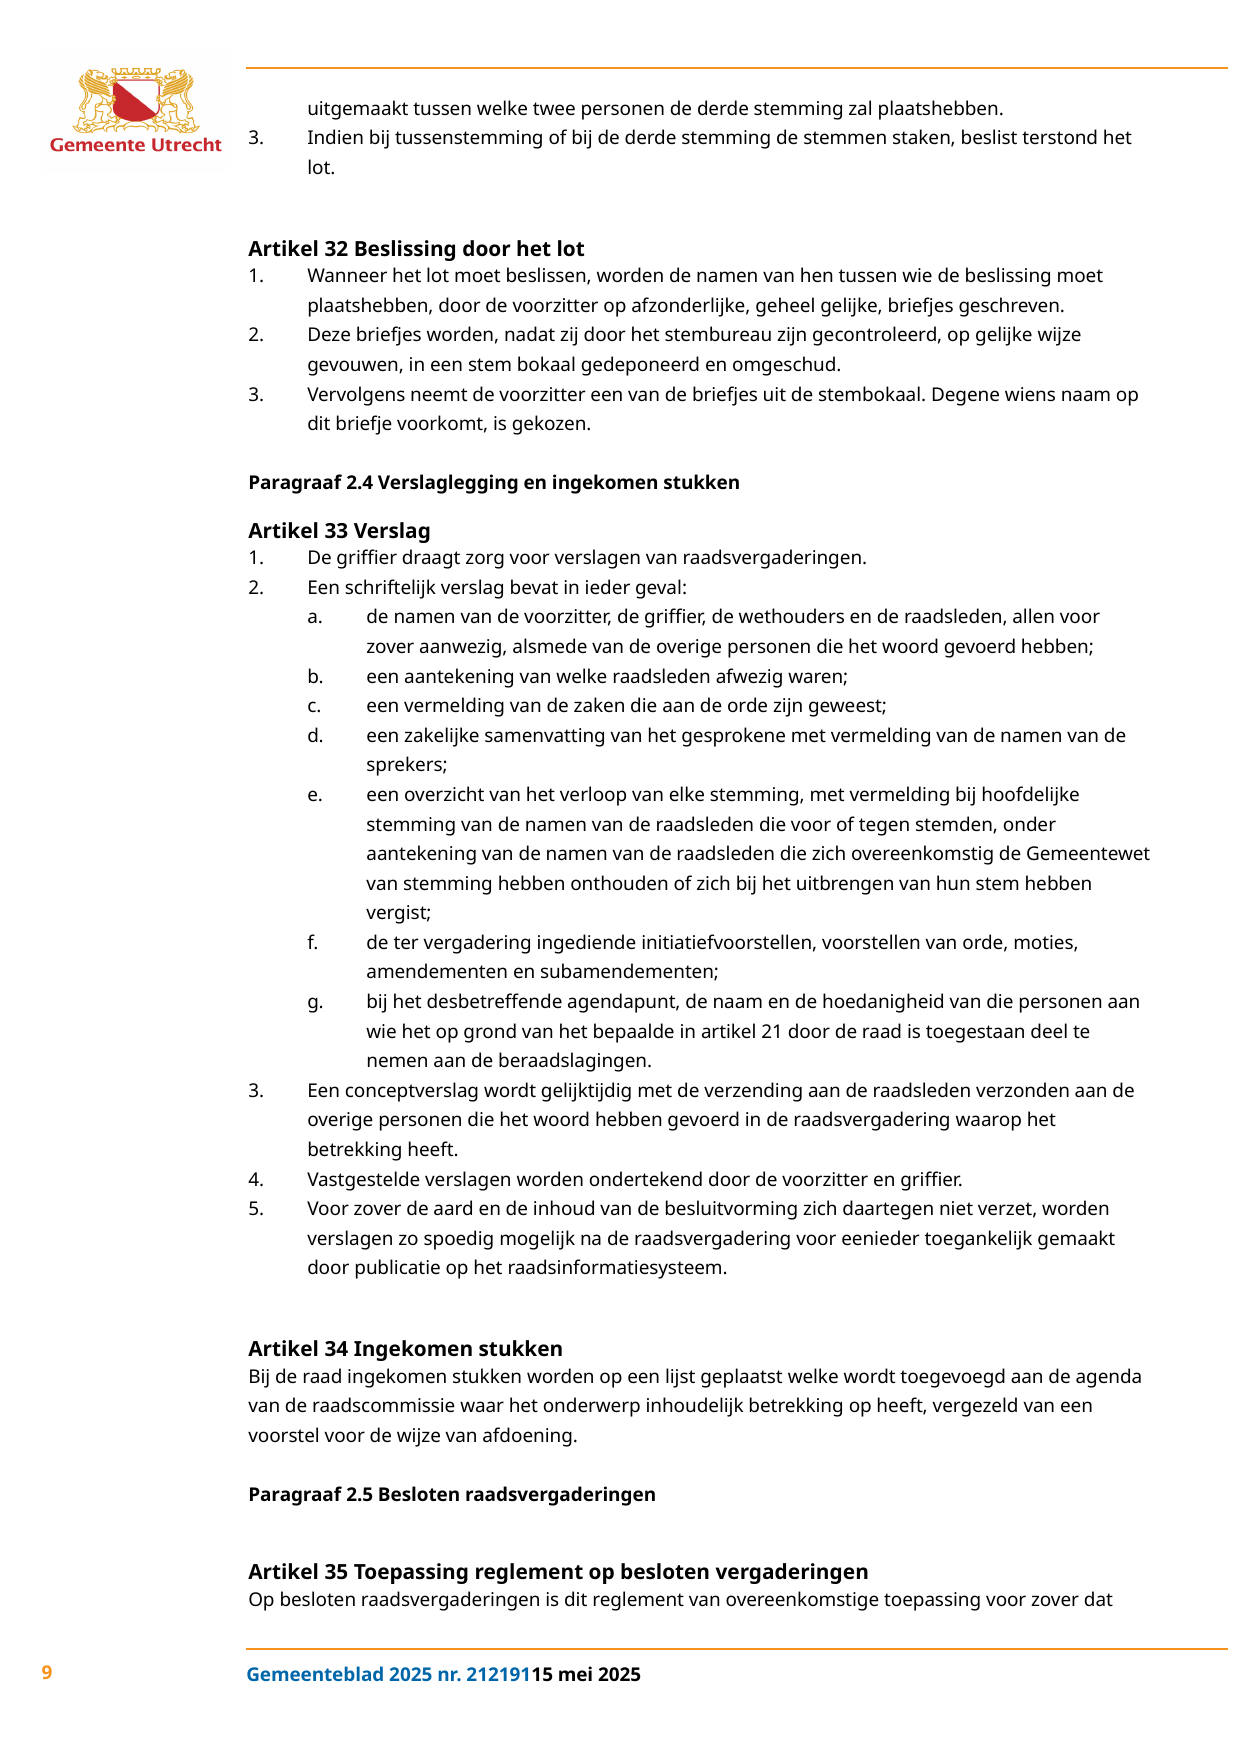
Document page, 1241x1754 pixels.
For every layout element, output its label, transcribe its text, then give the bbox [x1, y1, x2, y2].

list Voor zover de aard en de inhoud van de besluitvorming zich daartegen niet verzet, worden verslagen zo spoedig mogelijk na de raadsvergadering voor eenieder toegankelijk gemaakt door publicatie op het raadsinformatiesysteem. [248, 1195, 1152, 1280]
list de ter vergadering ingediende initiatiefvoorstellen, voorstellen van orde, moties, amendementen en subamendementen; [307, 929, 1152, 984]
list een vermelding van de zaken die aan de orde zijn geweest; [307, 692, 1152, 718]
list bij het desbetreffende agendapunt, de naam en de hoedanigheid van die personen aan wie het op grond van het bepaalde in artikel 21 door de raad is toegestaan deel te nemen aan de beraadslagingen. [307, 988, 1152, 1073]
list Indien bij tussenstemming of bij de derde stemming de stemmen staken, beslist terstond het lot. [248, 124, 1152, 180]
list een zakelijke samenvatting van het gesprokene met vermelding van de namen van de sprekers; [307, 722, 1152, 777]
list een overzicht van het verloop van elke stemming, met vermelding bij hoofdelijke stemming van de namen van de raadsleden die voor of tegen stemden, onder aantekening van de namen van de raadsleden die zich overeenkomstig de Gemeentewet van stemming hebben onthouden of zich bij het uitbrengen van hun stem hebben vergist; [307, 781, 1152, 925]
list Vervolgens neemt de voorzitter een van de briefjes uit de stembokaal. Degene wiens naam op dit briefje voorkomt, is gekozen. [248, 381, 1152, 436]
picture [41, 47, 231, 172]
list Wanneer het lot moet beslissen, worden de namen van hen tussen wie de beslissing moet plaatshebben, door de voorzitter op afzonderlijke, geheel gelijke, briefjes geschreven. [248, 262, 1152, 318]
list De griffier draagt zorg voor verslagen van raadsvergaderingen. [248, 544, 1152, 570]
text Artikel 33 Verslag [248, 516, 1152, 544]
list Een schriftelijk verslag bevat in ieder geval: [248, 574, 1152, 600]
text Artikel 34 Ingekomen stukken [248, 1334, 1152, 1363]
list Vastgestelde verslagen worden ondertekend door de voorzitter en griffier. [248, 1166, 1152, 1191]
text Paragraaf 2.5 Besloten raadsvergaderingen [248, 1481, 1152, 1507]
list een aantekening van welke raadsleden afwezig waren; [307, 663, 1152, 688]
list Deze briefjes worden, nadat zij door het stembureau zijn gecontroleerd, op gelijke wijze gevouwen, in een stem bokaal gedeponeerd en omgeschud. [248, 322, 1152, 377]
text Artikel 32 Beslissing door het lot [248, 234, 1152, 262]
text Paragraaf 2.4 Verslaglegging en ingekomen stukken [248, 469, 1152, 495]
list uitgemaakt tussen welke twee personen de derde stemming zal plaatshebben. [248, 95, 1152, 121]
text Bij de raad ingekomen stukken worden op een lijst geplaatst welke wordt toegevoegd aan de agenda van de raadscommissie waar het onderwerp inhoudelijk betrekking op heeft, vergezeld van een voorstel voor de wijze van afdoening. [248, 1363, 1152, 1448]
text Op besloten raadsvergaderingen is dit reglement van overeenkomstige toepassing voor zover dat [248, 1586, 1152, 1612]
list Een conceptverslag wordt gelijktijdig met de verzending aan de raadsleden verzonden aan de overige personen die het woord hebben gevoerd in de raadsvergadering waarop het betrekking heeft. [248, 1077, 1152, 1162]
list de namen van de voorzitter, de griffier, de wethouders en de raadsleden, allen voor zover aanwezig, alsmede van de overige personen die het woord gevoerd hebben; [307, 604, 1152, 659]
text Artikel 35 Toepassing reglement op besloten vergaderingen [248, 1557, 1152, 1586]
